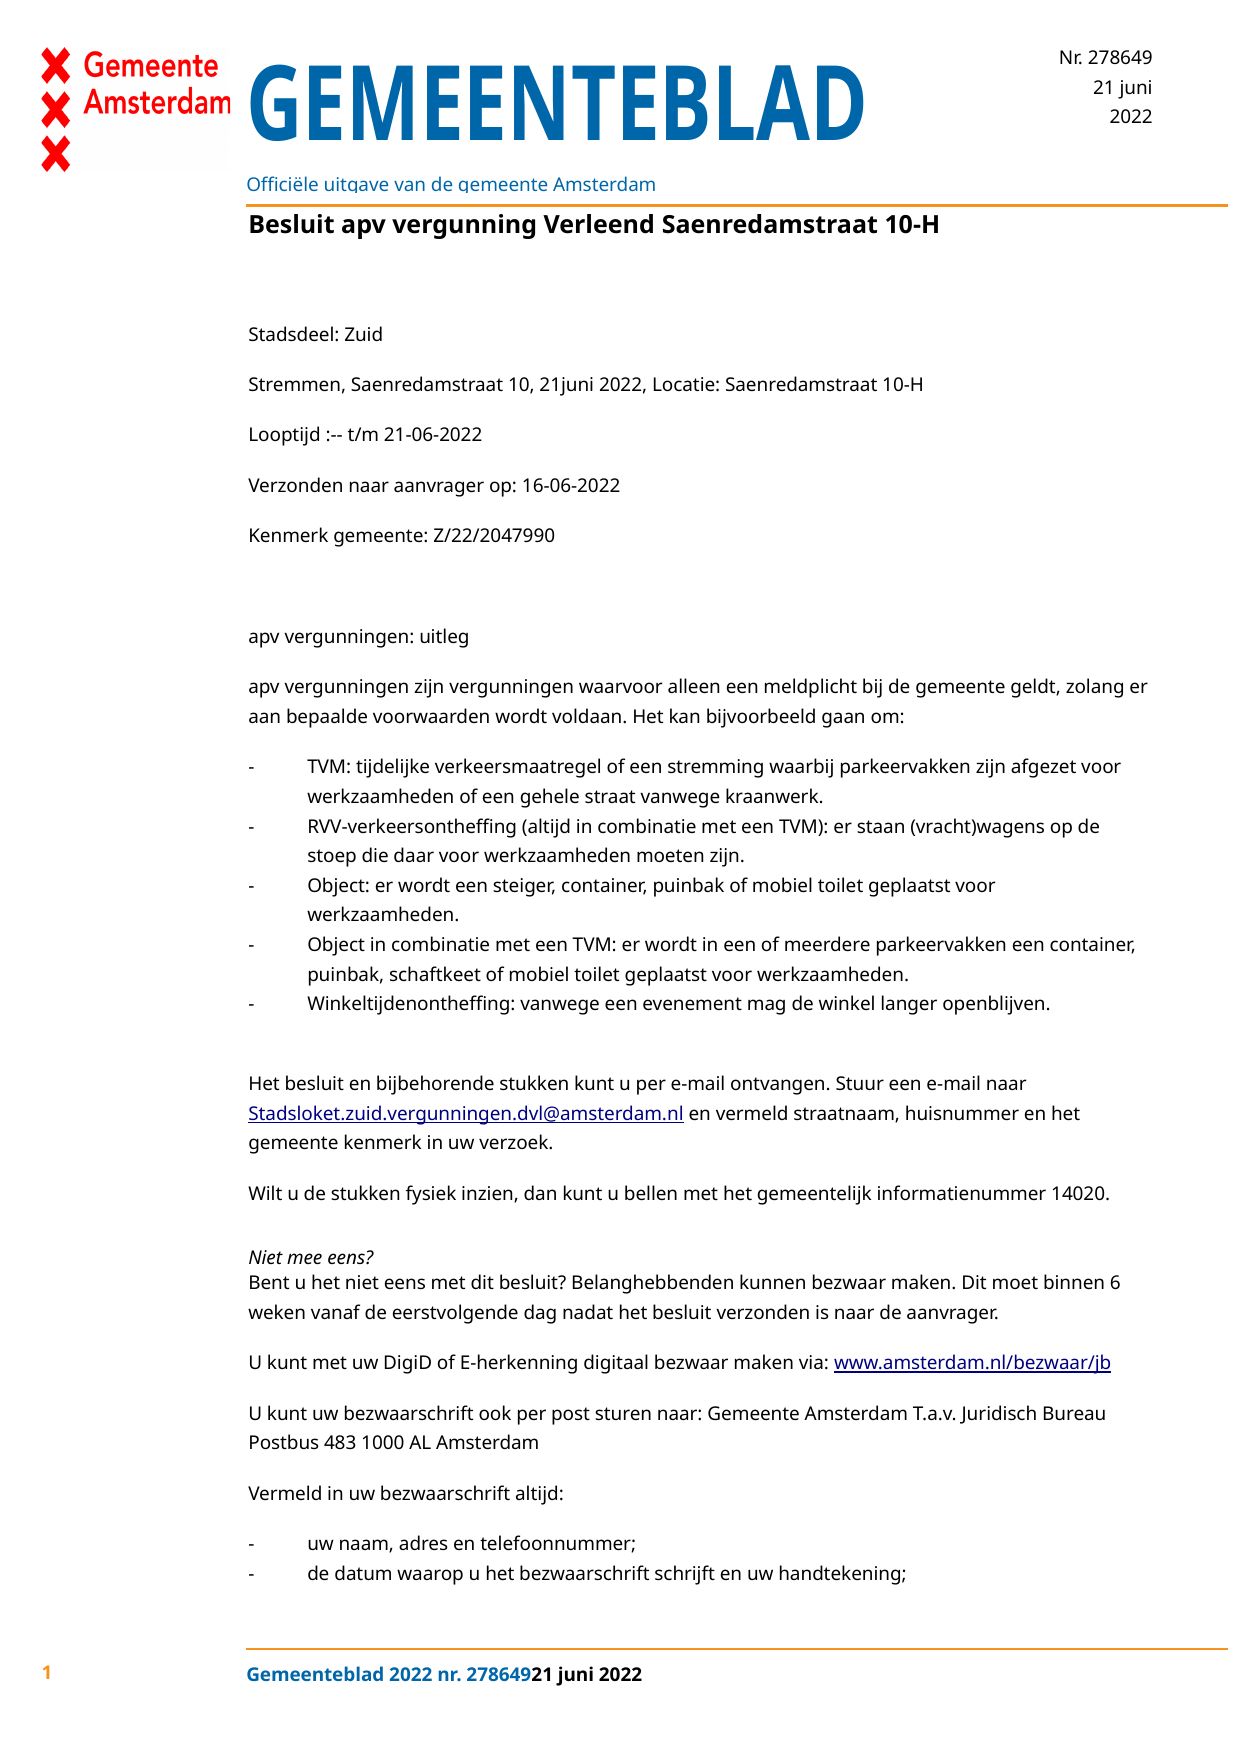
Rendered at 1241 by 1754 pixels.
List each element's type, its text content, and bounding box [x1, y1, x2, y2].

list Winkeltijdenontheffing: vanwege een evenement mag de winkel langer openblijven. [248, 990, 1152, 1016]
text apv vergunningen: uitleg [248, 623, 1152, 649]
text U kunt uw bezwaarschrift ook per post sturen naar: Gemeente Amsterdam T.a.v. Juridisch Bureau Postbus 483 1000 AL Amsterdam [248, 1400, 1152, 1455]
text Bent u het niet eens met dit besluit? Belanghebbenden kunnen bezwaar maken. Dit moet binnen 6 weken vanaf de eerstvolgende dag nadat het besluit verzonden is naar de aanvrager. [248, 1269, 1152, 1325]
text Het besluit en bijbehorende stukken kunt u per e-mail ontvangen. Stuur een e-mail naar Stadsloket.zuid.vergunningen.dvl@amsterdam.nl en vermeld straatnaam, huisnummer en het gemeente kenmerk in uw verzoek. [248, 1070, 1152, 1155]
list RVV-verkeersontheffing (altijd in combinatie met een TVM): er staan (vracht)wagens op de stoep die daar voor werkzaamheden moeten zijn. [248, 813, 1152, 868]
text apv vergunningen zijn vergunningen waarvoor alleen een meldplicht bij de gemeente geldt, zolang er aan bepaalde voorwaarden wordt voldaan. Het kan bijvoorbeeld gaan om: [248, 674, 1152, 729]
picture [41, 47, 231, 172]
text Stremmen, Saenredamstraat 10, 21juni 2022, Locatie: Saenredamstraat 10-H [248, 371, 1152, 397]
text Wilt u de stukken fysiek inzien, dan kunt u bellen met het gemeentelijk informatienummer 14020. [248, 1180, 1152, 1206]
text Stadsdeel: Zuid [248, 321, 1152, 346]
text Verzonden naar aanvrager op: 16-06-2022 [248, 472, 1152, 498]
list Object in combinatie met een TVM: er wordt in een of meerdere parkeervakken een container, puinbak, schaftkeet of mobiel toilet geplaatst voor werkzaamheden. [248, 931, 1152, 986]
list uw naam, adres en telefoonnummer; [248, 1530, 1152, 1556]
text Besluit apv vergunning Verleend Saenredamstraat 10-H [248, 207, 1152, 241]
text Looptijd :-- t/m 21-06-2022 [248, 422, 1152, 447]
text Niet mee eens? [248, 1244, 1152, 1269]
list Object: er wordt een steiger, container, puinbak of mobiel toilet geplaatst voor werkzaamheden. [248, 872, 1152, 927]
text U kunt met uw DigiD of E-herkenning digitaal bezwaar maken via: www.amsterdam.nl/bezwaar/jb [248, 1349, 1152, 1375]
list de datum waarop u het bezwaarschrift schrijft en uw handtekening; [248, 1560, 1152, 1586]
list TVM: tijdelijke verkeersmaatregel of een stremming waarbij parkeervakken zijn afgezet voor werkzaamheden of een gehele straat vanwege kraanwerk. [248, 754, 1152, 809]
text Kenmerk gemeente: Z/22/2047990 [248, 522, 1152, 548]
text Vermeld in uw bezwaarschrift altijd: [248, 1480, 1152, 1506]
